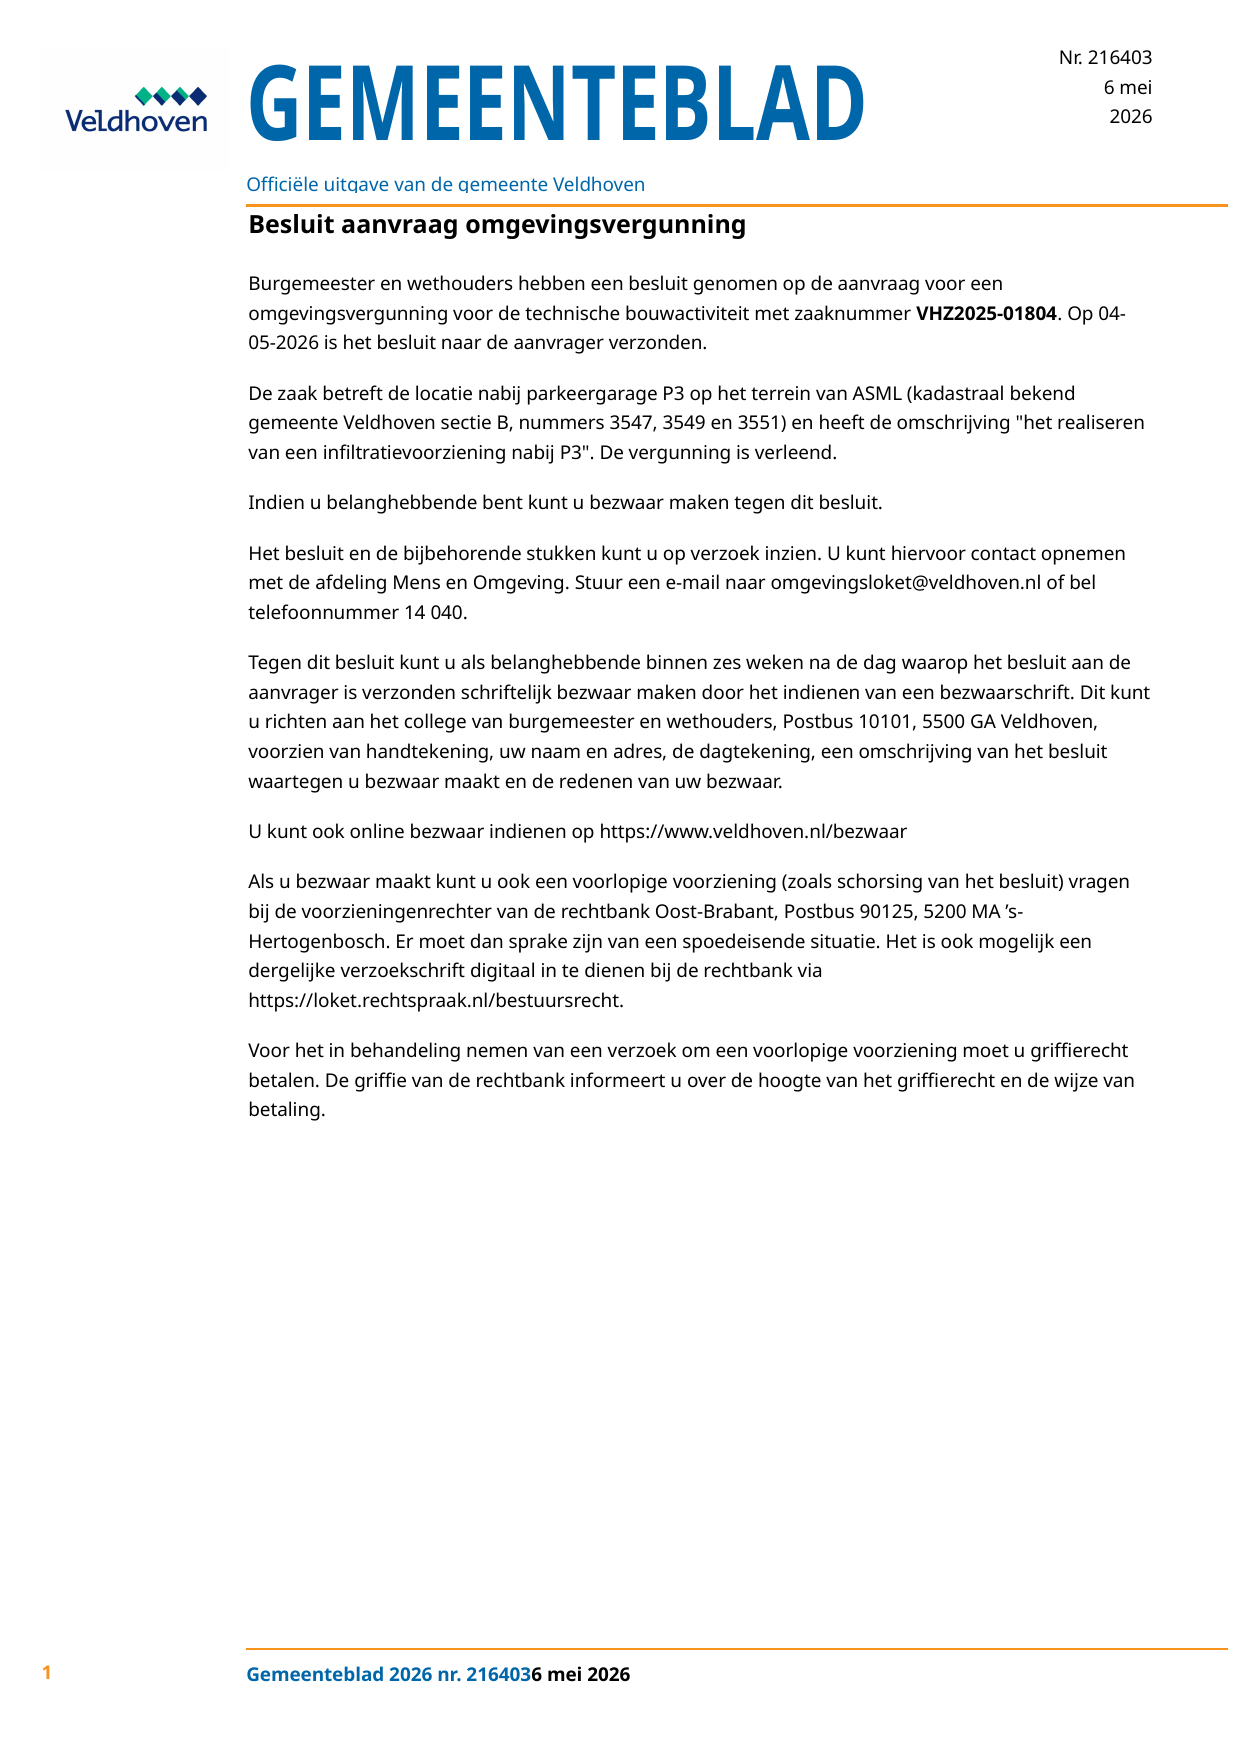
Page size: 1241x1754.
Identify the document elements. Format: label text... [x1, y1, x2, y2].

text Als u bezwaar maakt kunt u ook een voorlopige voorziening (zoals schorsing van het besluit) vragen bij de voorzieningenrechter van de rechtbank Oost-Brabant, Postbus 90125, 5200 MA ’s-Hertogenbosch. Er moet dan sprake zijn van een spoedeisende situatie. Het is ook mogelijk een dergelijke verzoekschrift digitaal in te dienen bij de rechtbank via https://loket.rechtspraak.nl/bestuursrecht. [248, 869, 1152, 1013]
text Besluit aanvraag omgevingsvergunning [248, 207, 1152, 241]
text Indien u belanghebbende bent kunt u bezwaar maken tegen dit besluit. [248, 489, 1152, 515]
text Tegen dit besluit kunt u als belanghebbende binnen zes weken na de dag waarop het besluit aan de aanvrager is verzonden schriftelijk bezwaar maken door het indienen van een bezwaarschrift. Dit kunt u richten aan het college van burgemeester en wethouders, Postbus 10101, 5500 GA Veldhoven, voorzien van handtekening, uw naam en adres, de dagtekening, een omschrijving van het besluit waartegen u bezwaar maakt en de redenen van uw bezwaar. [248, 649, 1152, 793]
text Burgemeester en wethouders hebben een besluit genomen op de aanvraag voor een omgevingsvergunning voor de technische bouwactiviteit met zaaknummer VHZ2025-01804. Op 04-05-2026 is het besluit naar de aanvrager verzonden. [248, 270, 1152, 355]
text U kunt ook online bezwaar indienen op https://www.veldhoven.nl/bezwaar [248, 818, 1152, 844]
text Voor het in behandeling nemen van een verzoek om een voorlopige voorziening moet u griffierecht betalen. De griffie van de rechtbank informeert u over de hoogte van het griffierecht en de wijze van betaling. [248, 1037, 1152, 1122]
picture [41, 47, 231, 172]
text Het besluit en de bijbehorende stukken kunt u op verzoek inzien. U kunt hiervoor contact opnemen met de afdeling Mens en Omgeving. Stuur een e-mail naar omgevingsloket@veldhoven.nl of bel telefoonnummer 14 040. [248, 540, 1152, 625]
text De zaak betreft de locatie nabij parkeergarage P3 op het terrein van ASML (kadastraal bekend gemeente Veldhoven sectie B, nummers 3547, 3549 en 3551) en heeft de omschrijving "het realiseren van een infiltratievoorziening nabij P3". De vergunning is verleend. [248, 380, 1152, 465]
